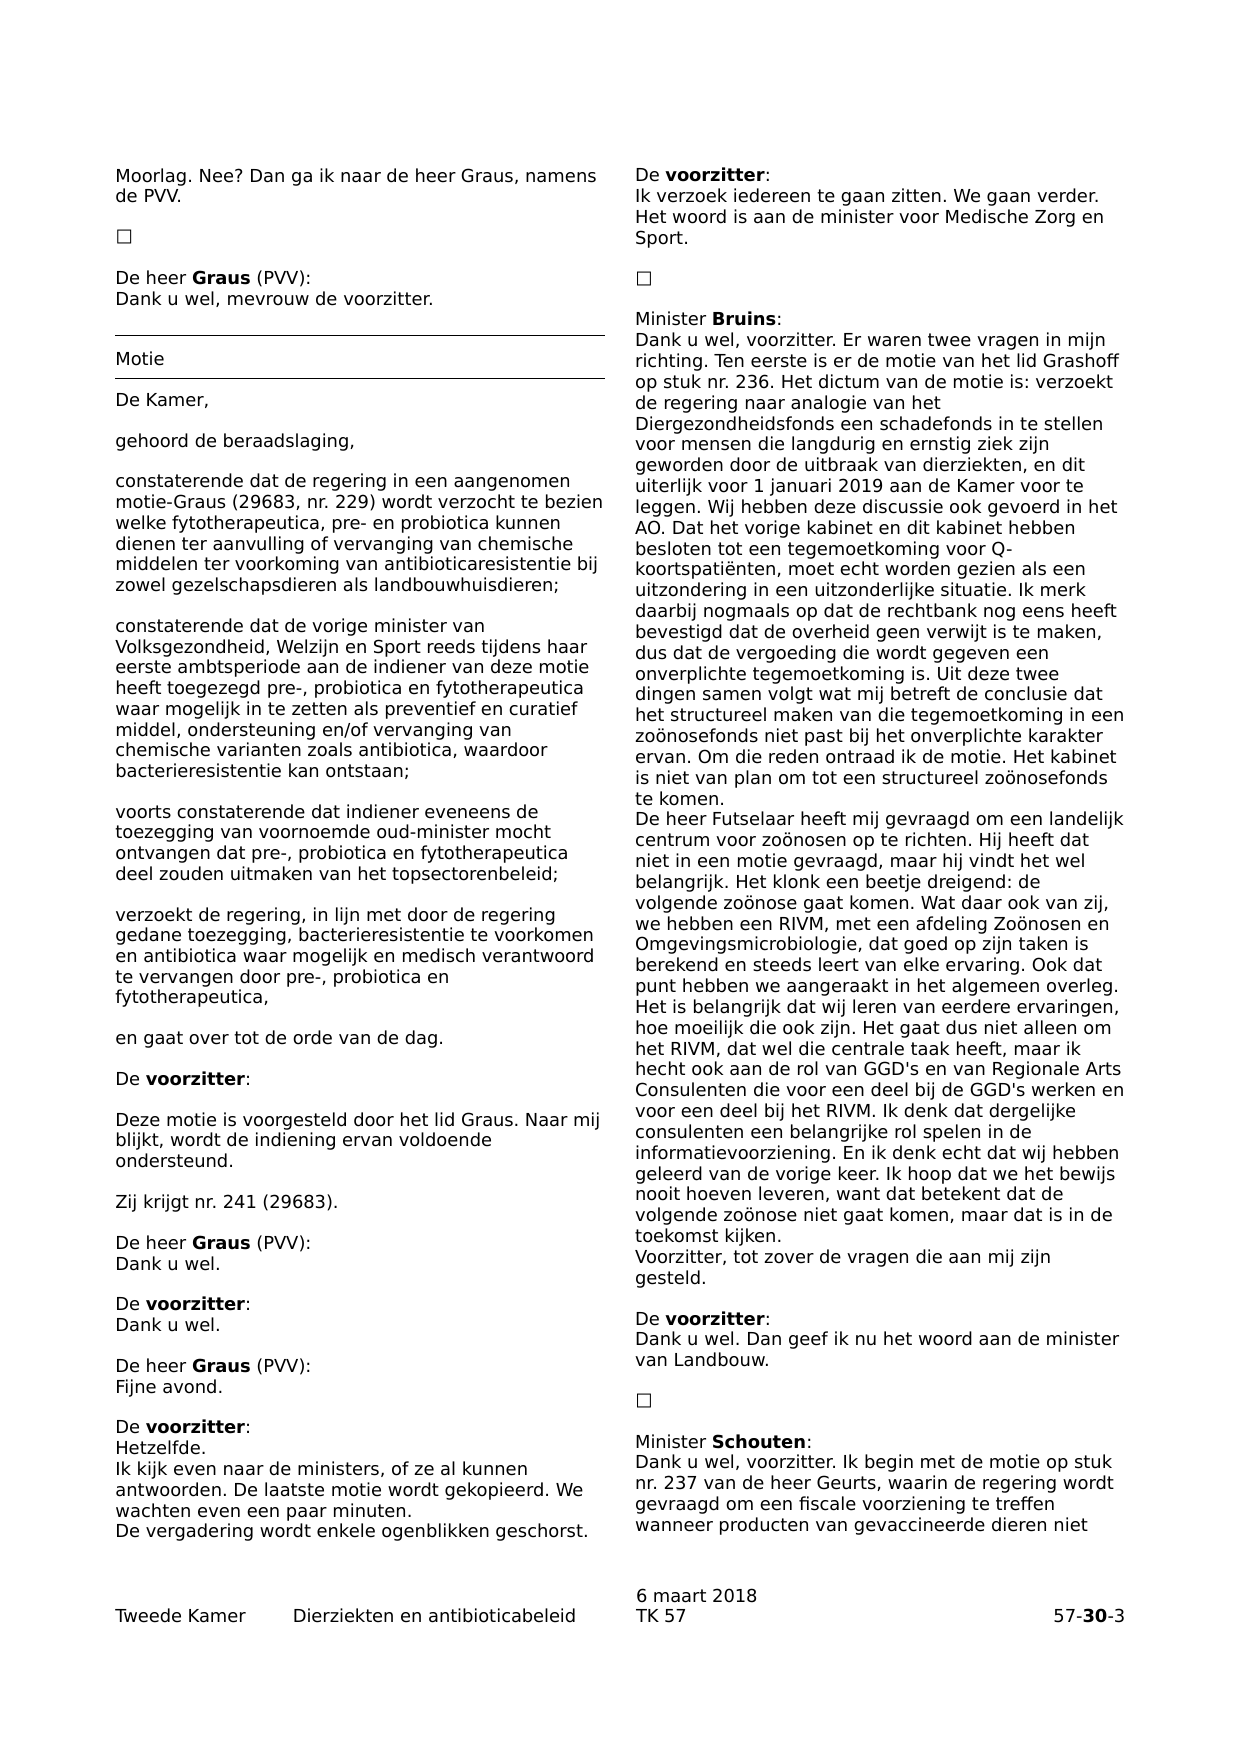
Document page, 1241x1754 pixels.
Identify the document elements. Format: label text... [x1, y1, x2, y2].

text De heer Graus (PVV): [115, 268, 605, 288]
text Deze motie is voorgesteld door het lid Graus. Naar mij blijkt, wordt de indiening ervan voldoende ondersteund. [115, 1109, 605, 1172]
text Minister Bruins: [635, 309, 1125, 330]
text ⬜ [635, 268, 1125, 289]
text verzoekt de regering, in lijn met door de regering gedane toezegging, bacterieresistentie te voorkomen en antibiotica waar mogelijk en medisch verantwoord te vervangen door pre-, probiotica en fytotherapeutica, [115, 904, 605, 1008]
text constaterende dat de vorige minister van Volksgezondheid, Welzijn en Sport reeds tijdens haar eerste ambtsperiode aan de indiener van deze motie heeft toegezegd pre-, probiotica en fytotherapeutica waar mogelijk in te zetten als preventief en curatief middel, ondersteuning en/of vervanging van chemische varianten zoals antibiotica, waardoor bacterieresistentie kan ontstaan; [115, 616, 605, 782]
text ⬜ [115, 227, 605, 248]
text Ik verzoek iedereen te gaan zitten. We gaan verder. Het woord is aan de minister voor Medische Zorg en Sport. [635, 186, 1125, 248]
text Voorzitter, tot zover de vragen die aan mij zijn gesteld. [635, 1247, 1125, 1288]
text Hetzelfde. [115, 1438, 605, 1459]
text De heer Graus (PVV): [115, 1232, 605, 1253]
text en gaat over tot de orde van de dag. [115, 1028, 605, 1049]
text Zij krijgt nr. 241 (29683). [115, 1192, 605, 1212]
text Motie [115, 349, 605, 370]
text De Kamer, [115, 390, 605, 411]
text voorts constaterende dat indiener eveneens de toezegging van voornoemde oud-minister mocht ontvangen dat pre-, probiotica en fytotherapeutica deel zouden uitmaken van het topsectorenbeleid; [115, 802, 605, 884]
text De vergadering wordt enkele ogenblikken geschorst. [115, 1521, 605, 1542]
text Dank u wel, mevrouw de voorzitter. [115, 288, 605, 309]
text Dank u wel. [115, 1253, 605, 1274]
text De voorzitter: [115, 1069, 605, 1089]
text Fijne avond. [115, 1376, 605, 1397]
text De voorzitter: [115, 1417, 605, 1438]
text De voorzitter: [115, 1294, 605, 1315]
text Dank u wel, voorzitter. Er waren twee vragen in mijn richting. Ten eerste is er de motie van het lid Grashoff op stuk nr. 236. Het dictum van de motie is: verzoekt de regering naar analogie van het Diergezondheidsfonds een schadefonds in te stellen voor mensen die langdurig en ernstig ziek zijn geworden door de uitbraak van dierziekten, en dit uiterlijk voor 1 januari 2019 aan de Kamer voor te leggen. Wij hebben deze discussie ook gevoerd in het AO. Dat het vorige kabinet en dit kabinet hebben besloten tot een tegemoetkoming voor Q-koortspatiënten, moet echt worden gezien als een uitzondering in een uitzonderlijke situatie. Ik merk daarbij nogmaals op dat de rechtbank nog eens heeft bevestigd dat de overheid geen verwijt is te maken, dus dat de vergoeding die wordt gegeven een onverplichte tegemoetkoming is. Uit deze twee dingen samen volgt wat mij betreft de conclusie dat het structureel maken van die tegemoetkoming in een zoönosefonds niet past bij het onverplichte karakter ervan. Om die reden ontraad ik de motie. Het kabinet is niet van plan om tot een structureel zoönosefonds te komen. [635, 330, 1125, 809]
text Minister Schouten: [635, 1431, 1125, 1452]
text gehoord de beraadslaging, [115, 431, 605, 451]
text Dank u wel, voorzitter. Ik begin met de motie op stuk nr. 237 van de heer Geurts, waarin de regering wordt gevraagd om een fiscale voorziening te treffen wanneer producten van gevaccineerde dieren niet [635, 1452, 1125, 1536]
text De voorzitter: [635, 165, 1125, 186]
text De voorzitter: [635, 1308, 1125, 1329]
text De heer Futselaar heeft mij gevraagd om een landelijk centrum voor zoönosen op te richten. Hij heeft dat niet in een motie gevraagd, maar hij vindt het wel belangrijk. Het klonk een beetje dreigend: de volgende zoönose gaat komen. Wat daar ook van zij, we hebben een RIVM, met een afdeling Zoönosen en Omgevingsmicrobiologie, dat goed op zijn taken is berekend en steeds leert van elke ervaring. Ook dat punt hebben we aangeraakt in het algemeen overleg. Het is belangrijk dat wij leren van eerdere ervaringen, hoe moeilijk die ook zijn. Het gaat dus niet alleen om het RIVM, dat wel die centrale taak heeft, maar ik hecht ook aan de rol van GGD's en van Regionale Arts Consulenten die voor een deel bij de GGD's werken en voor een deel bij het RIVM. Ik denk dat dergelijke consulenten een belangrijke rol spelen in de informatievoorziening. En ik denk echt dat wij hebben geleerd van de vorige keer. Ik hoop dat we het bewijs nooit hoeven leveren, want dat betekent dat de volgende zoönose niet gaat komen, maar dat is in de toekomst kijken. [635, 809, 1125, 1247]
text Dank u wel. [115, 1315, 605, 1336]
text constaterende dat de regering in een aangenomen motie-Graus (29683, nr. 229) wordt verzocht te bezien welke fytotherapeutica, pre- en probiotica kunnen dienen ter aanvulling of vervanging van chemische middelen ter voorkoming van antibioticaresistentie bij zowel gezelschapsdieren als landbouwhuisdieren; [115, 471, 605, 596]
text Moorlag. Nee? Dan ga ik naar de heer Graus, namens de PVV. [115, 165, 605, 207]
text ⬜ [635, 1391, 1125, 1411]
text Dank u wel. Dan geef ik nu het woord aan de minister van Landbouw. [635, 1329, 1125, 1371]
text De heer Graus (PVV): [115, 1356, 605, 1376]
text Ik kijk even naar de ministers, of ze al kunnen antwoorden. De laatste motie wordt gekopieerd. We wachten even een paar minuten. [115, 1459, 605, 1521]
